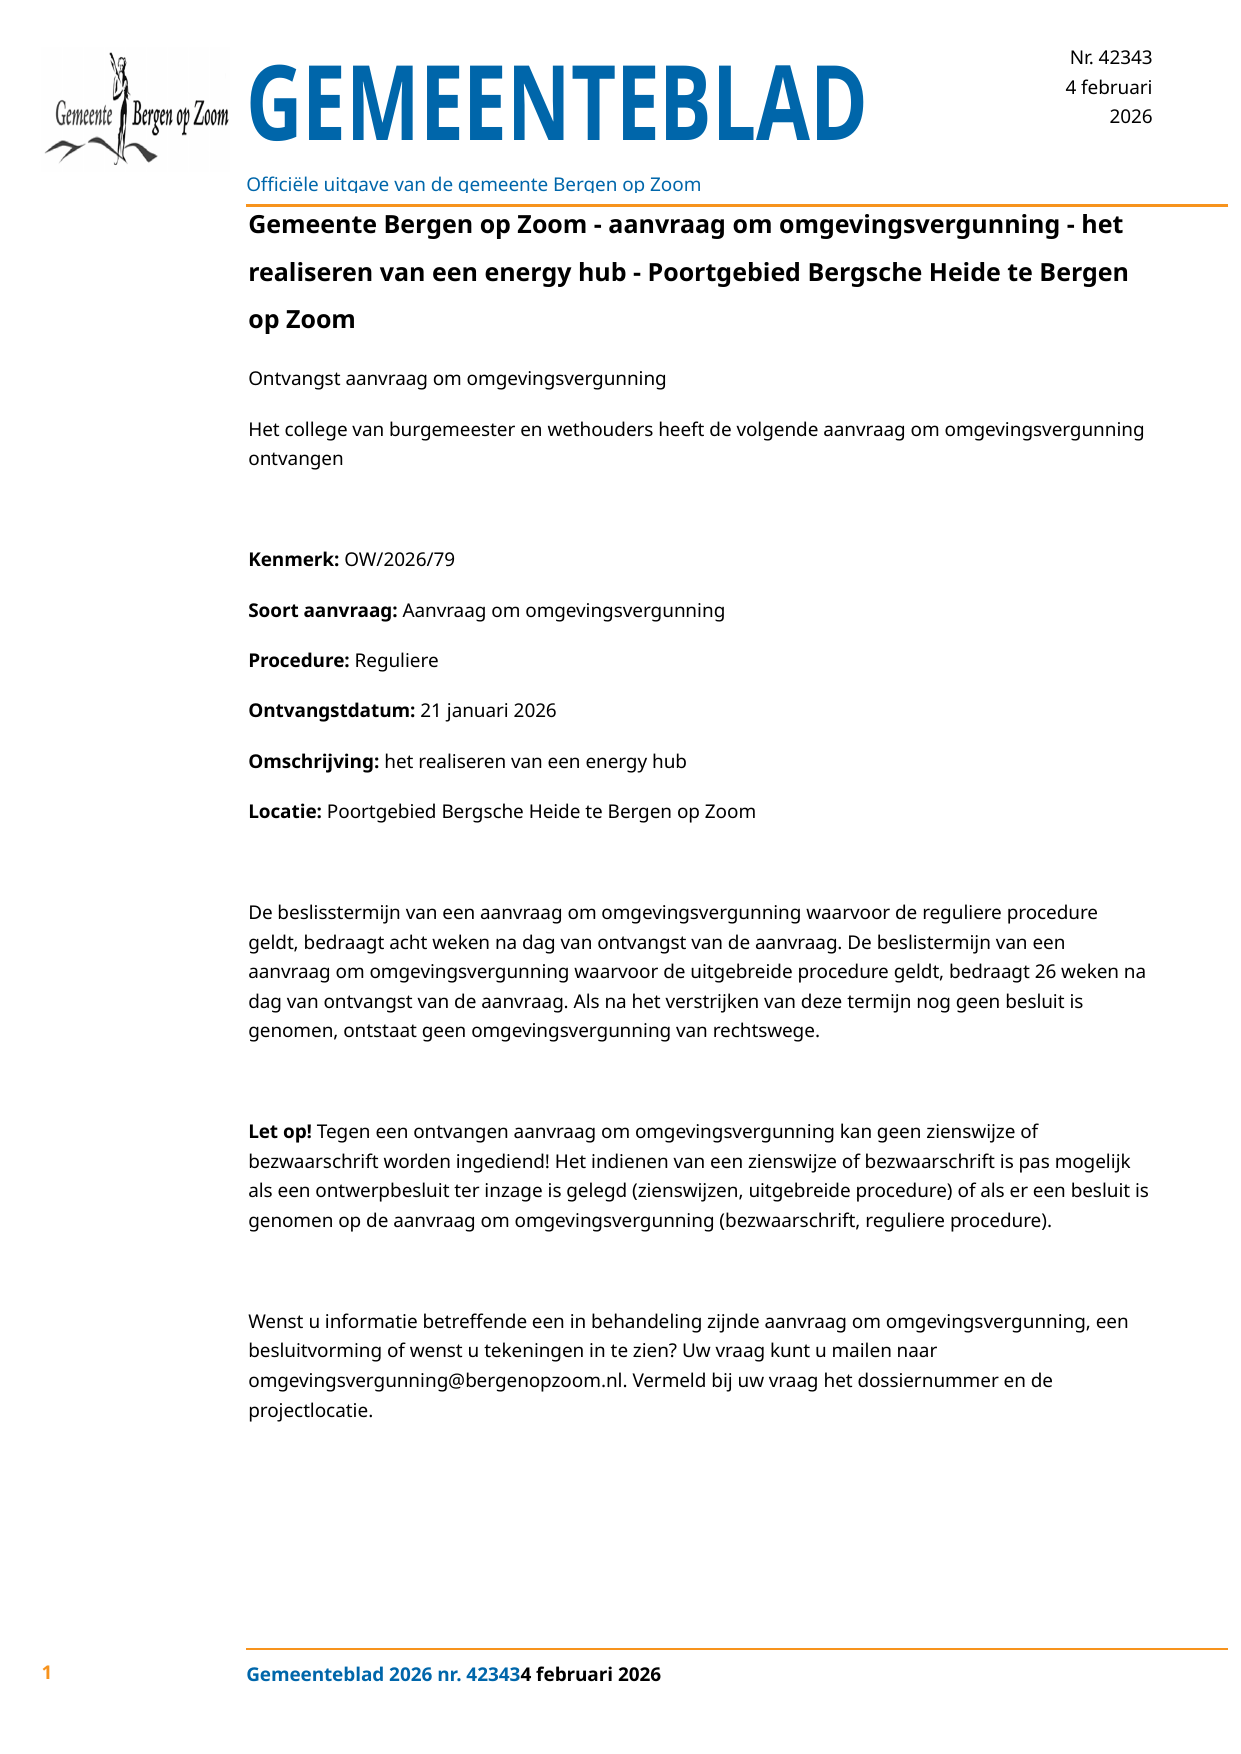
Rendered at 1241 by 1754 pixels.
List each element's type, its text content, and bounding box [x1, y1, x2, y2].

text Het college van burgemeester en wethouders heeft de volgende aanvraag om omgevingsvergunning ontvangen [248, 416, 1152, 471]
text Omschrijving: het realiseren van een energy hub [248, 748, 1152, 774]
text Ontvangstdatum: 21 januari 2026 [248, 698, 1152, 723]
text Gemeente Bergen op Zoom - aanvraag om omgevingsvergunning - het realiseren van een energy hub - Poortgebied Bergsche Heide te Bergen op Zoom [248, 207, 1152, 336]
text Let op! Tegen een ontvangen aanvraag om omgevingsvergunning kan geen zienswijze of bezwaarschrift worden ingediend! Het indienen van een zienswijze of bezwaarschrift is pas mogelijk als een ontwerpbesluit ter inzage is gelegd (zienswijzen, uitgebreide procedure) of als er een besluit is genomen op de aanvraag om omgevingsvergunning (bezwaarschrift, reguliere procedure). [248, 1118, 1152, 1233]
text Procedure: Reguliere [248, 647, 1152, 673]
picture [41, 47, 231, 172]
text De beslisstermijn van een aanvraag om omgevingsvergunning waarvoor de reguliere procedure geldt, bedraagt acht weken na dag van ontvangst van de aanvraag. De beslistermijn van een aanvraag om omgevingsvergunning waarvoor de uitgebreide procedure geldt, bedraagt 26 weken na dag van ontvangst van de aanvraag. Als na het verstrijken van deze termijn nog geen besluit is genomen, ontstaat geen omgevingsvergunning van rechtswege. [248, 899, 1152, 1043]
text Locatie: Poortgebied Bergsche Heide te Bergen op Zoom [248, 798, 1152, 824]
text Kenmerk: OW/2026/79 [248, 546, 1152, 572]
text Wenst u informatie betreffende een in behandeling zijnde aanvraag om omgevingsvergunning, een besluitvorming of wenst u tekeningen in te zien? Uw vraag kunt u mailen naar omgevingsvergunning@bergenopzoom.nl. Vermeld bij uw vraag het dossiernummer en de projectlocatie. [248, 1308, 1152, 1422]
text Soort aanvraag: Aanvraag om omgevingsvergunning [248, 597, 1152, 622]
text Ontvangst aanvraag om omgevingsvergunning [248, 366, 1152, 391]
